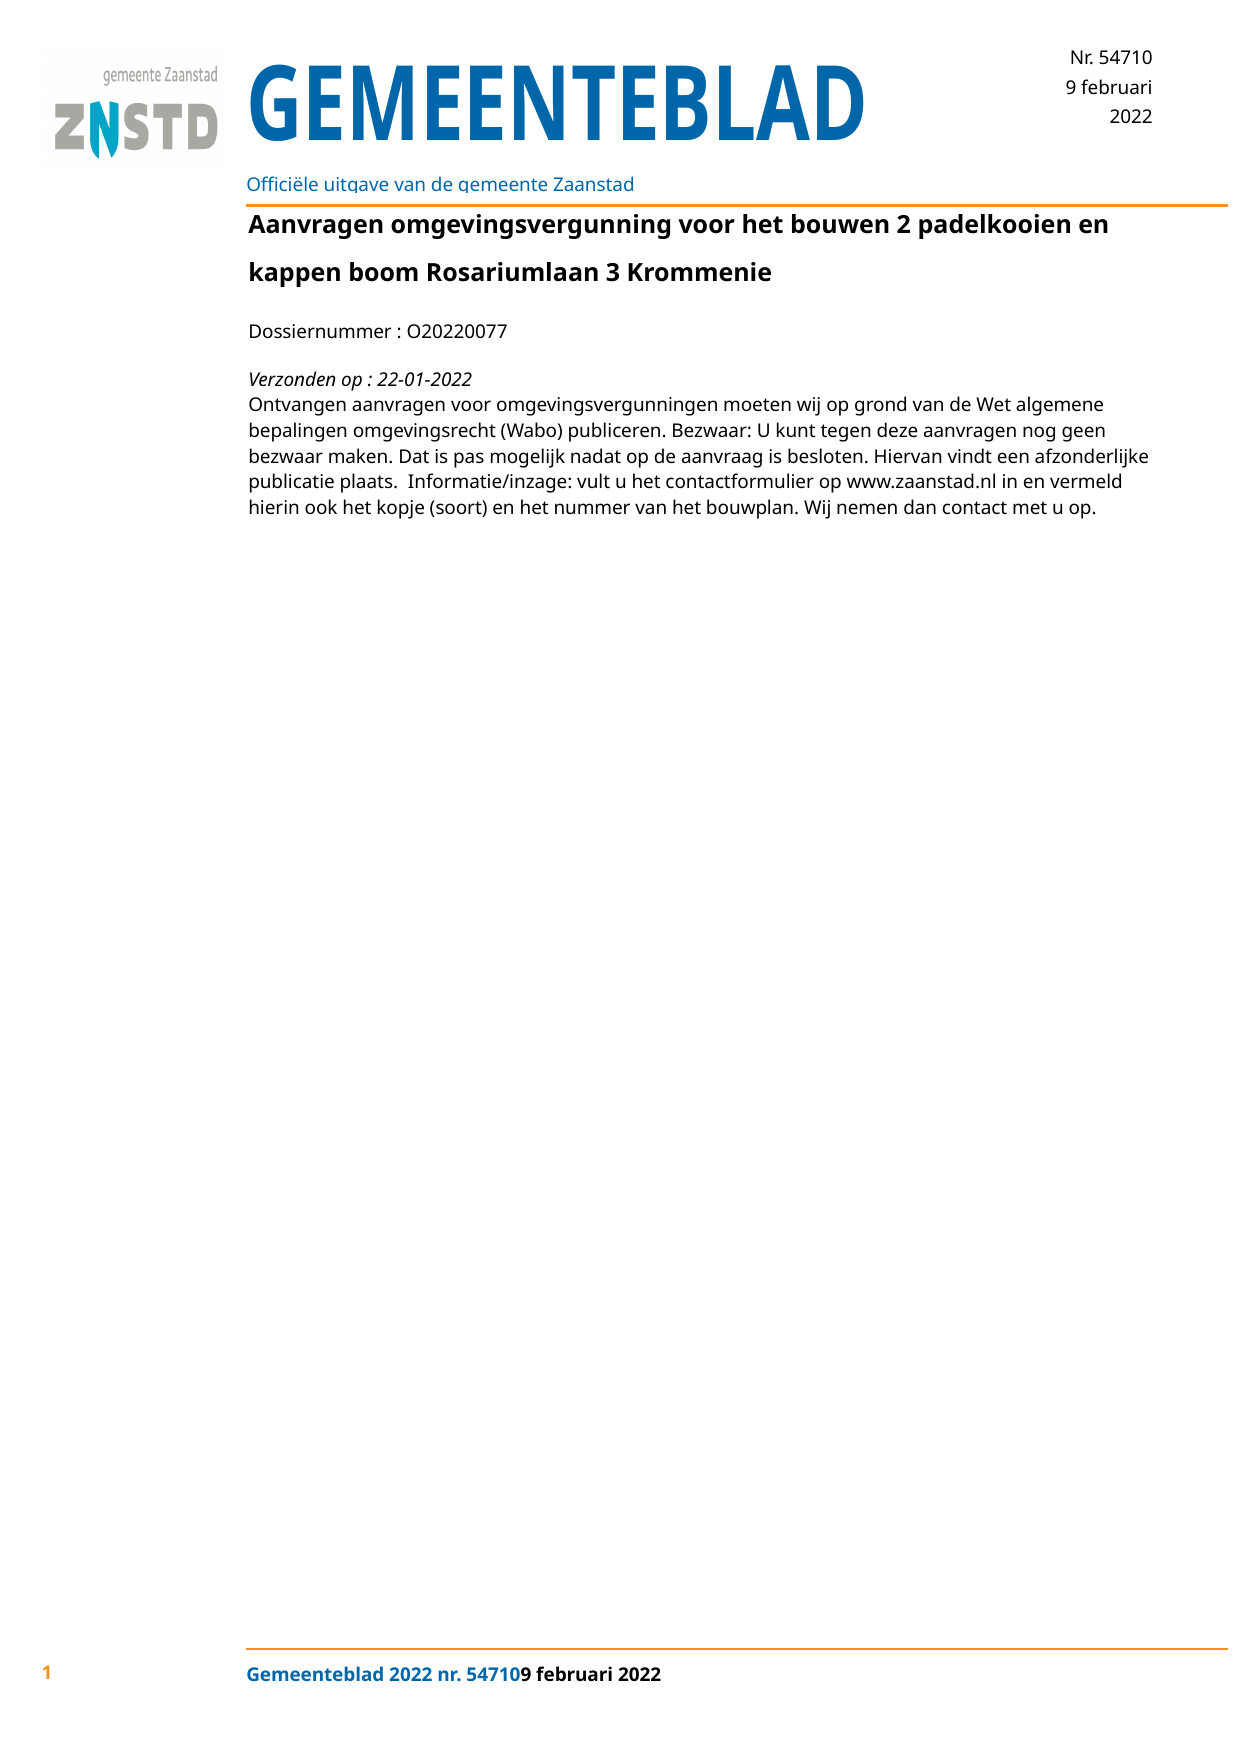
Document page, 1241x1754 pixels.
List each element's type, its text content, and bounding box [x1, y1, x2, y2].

text Verzonden op : 22-01-2022 [248, 366, 1152, 391]
text Ontvangen aanvragen voor omgevingsvergunningen moeten wij op grond van de Wet algemene bepalingen omgevingsrecht (Wabo) publiceren. Bezwaar: U kunt tegen deze aanvragen nog geen bezwaar maken. Dat is pas mogelijk nadat op de aanvraag is besloten. Hiervan vindt een afzonderlijke publicatie plaats. Informatie/inzage: vult u het contactformulier op www.zaanstad.nl in en vermeld hierin ook het kopje (soort) en het nummer van het bouwplan. Wij nemen dan contact met u op. [248, 391, 1152, 520]
text Dossiernummer : O20220077 [248, 318, 1152, 344]
picture [41, 47, 231, 172]
text Aanvragen omgevingsvergunning voor het bouwen 2 padelkooien en kappen boom Rosariumlaan 3 Krommenie [248, 207, 1152, 288]
